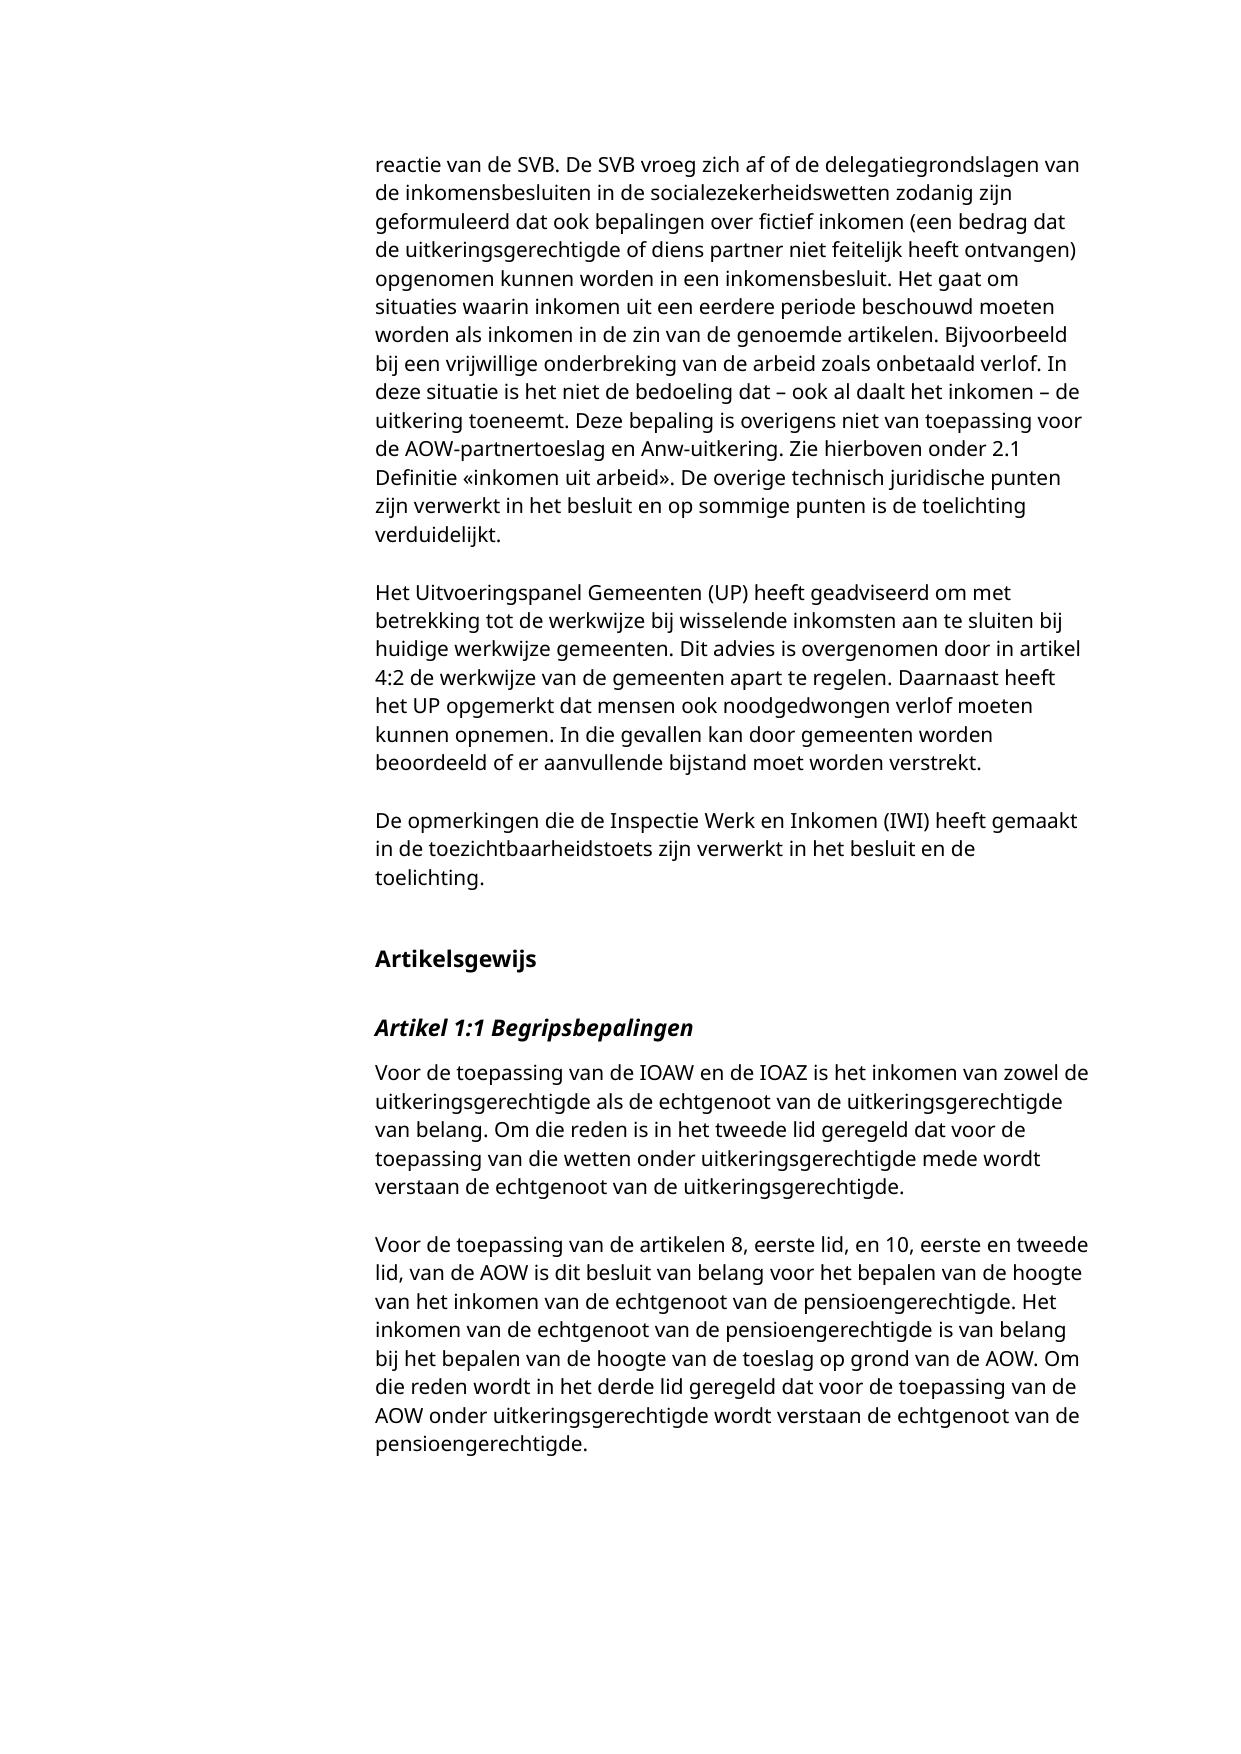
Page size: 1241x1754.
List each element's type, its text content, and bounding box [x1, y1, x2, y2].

text Voor de toepassing van de IOAW en de IOAZ is het inkomen van zowel de uitkeringsgerechtigde als de echtgenoot van de uitkeringsgerechtigde van belang. Om die reden is in het tweede lid geregeld dat voor de toepassing van die wetten onder uitkeringsgerechtigde mede wordt verstaan de echtgenoot van de uitkeringsgerechtigde. [375, 1058, 1090, 1201]
subtitle Artikel 1:1 Begripsbepalingen [375, 1012, 1090, 1043]
text De opmerkingen die de Inspectie Werk en Inkomen (IWI) heeft gemaakt in de toezichtbaarheidstoets zijn verwerkt in het besluit en de toelichting. [375, 806, 1090, 891]
text Voor de toepassing van de artikelen 8, eerste lid, en 10, eerste en tweede lid, van de AOW is dit besluit van belang voor het bepalen van de hoogte van het inkomen van de echtgenoot van de pensioengerechtigde. Het inkomen van de echtgenoot van de pensioengerechtigde is van belang bij het bepalen van de hoogte van de toeslag op grond van de AOW. Om die reden wordt in het derde lid geregeld dat voor de toepassing van de AOW onder uitkeringsgerechtigde wordt verstaan de echtgenoot van de pensioengerechtigde. [375, 1230, 1090, 1458]
text reactie van de SVB. De SVB vroeg zich af of de delegatiegrondslagen van de inkomensbesluiten in de socialezekerheidswetten zodanig zijn geformuleerd dat ook bepalingen over fictief inkomen (een bedrag dat de uitkeringsgerechtigde of diens partner niet feitelijk heeft ontvangen) opgenomen kunnen worden in een inkomensbesluit. Het gaat om situaties waarin inkomen uit een eerdere periode beschouwd moeten worden als inkomen in de zin van de genoemde artikelen. Bijvoorbeeld bij een vrijwillige onderbreking van de arbeid zoals onbetaald verlof. In deze situatie is het niet de bedoeling dat – ook al daalt het inkomen – de uitkering toeneemt. Deze bepaling is overigens niet van toepassing voor de AOW-partnertoeslag en Anw-uitkering. Zie hierboven onder 2.1 Definitie «inkomen uit arbeid». De overige technisch juridische punten zijn verwerkt in het besluit en op sommige punten is de toelichting verduidelijkt. [375, 150, 1090, 548]
text Het Uitvoeringspanel Gemeenten (UP) heeft geadviseerd om met betrekking tot de werkwijze bij wisselende inkomsten aan te sluiten bij huidige werkwijze gemeenten. Dit advies is overgenomen door in artikel 4:2 de werkwijze van de gemeenten apart te regelen. Daarnaast heeft het UP opgemerkt dat mensen ook noodgedwongen verlof moeten kunnen opnemen. In die gevallen kan door gemeenten worden beoordeeld of er aanvullende bijstand moet worden verstrekt. [375, 578, 1090, 777]
subtitle Artikelsgewijs [375, 943, 1090, 975]
